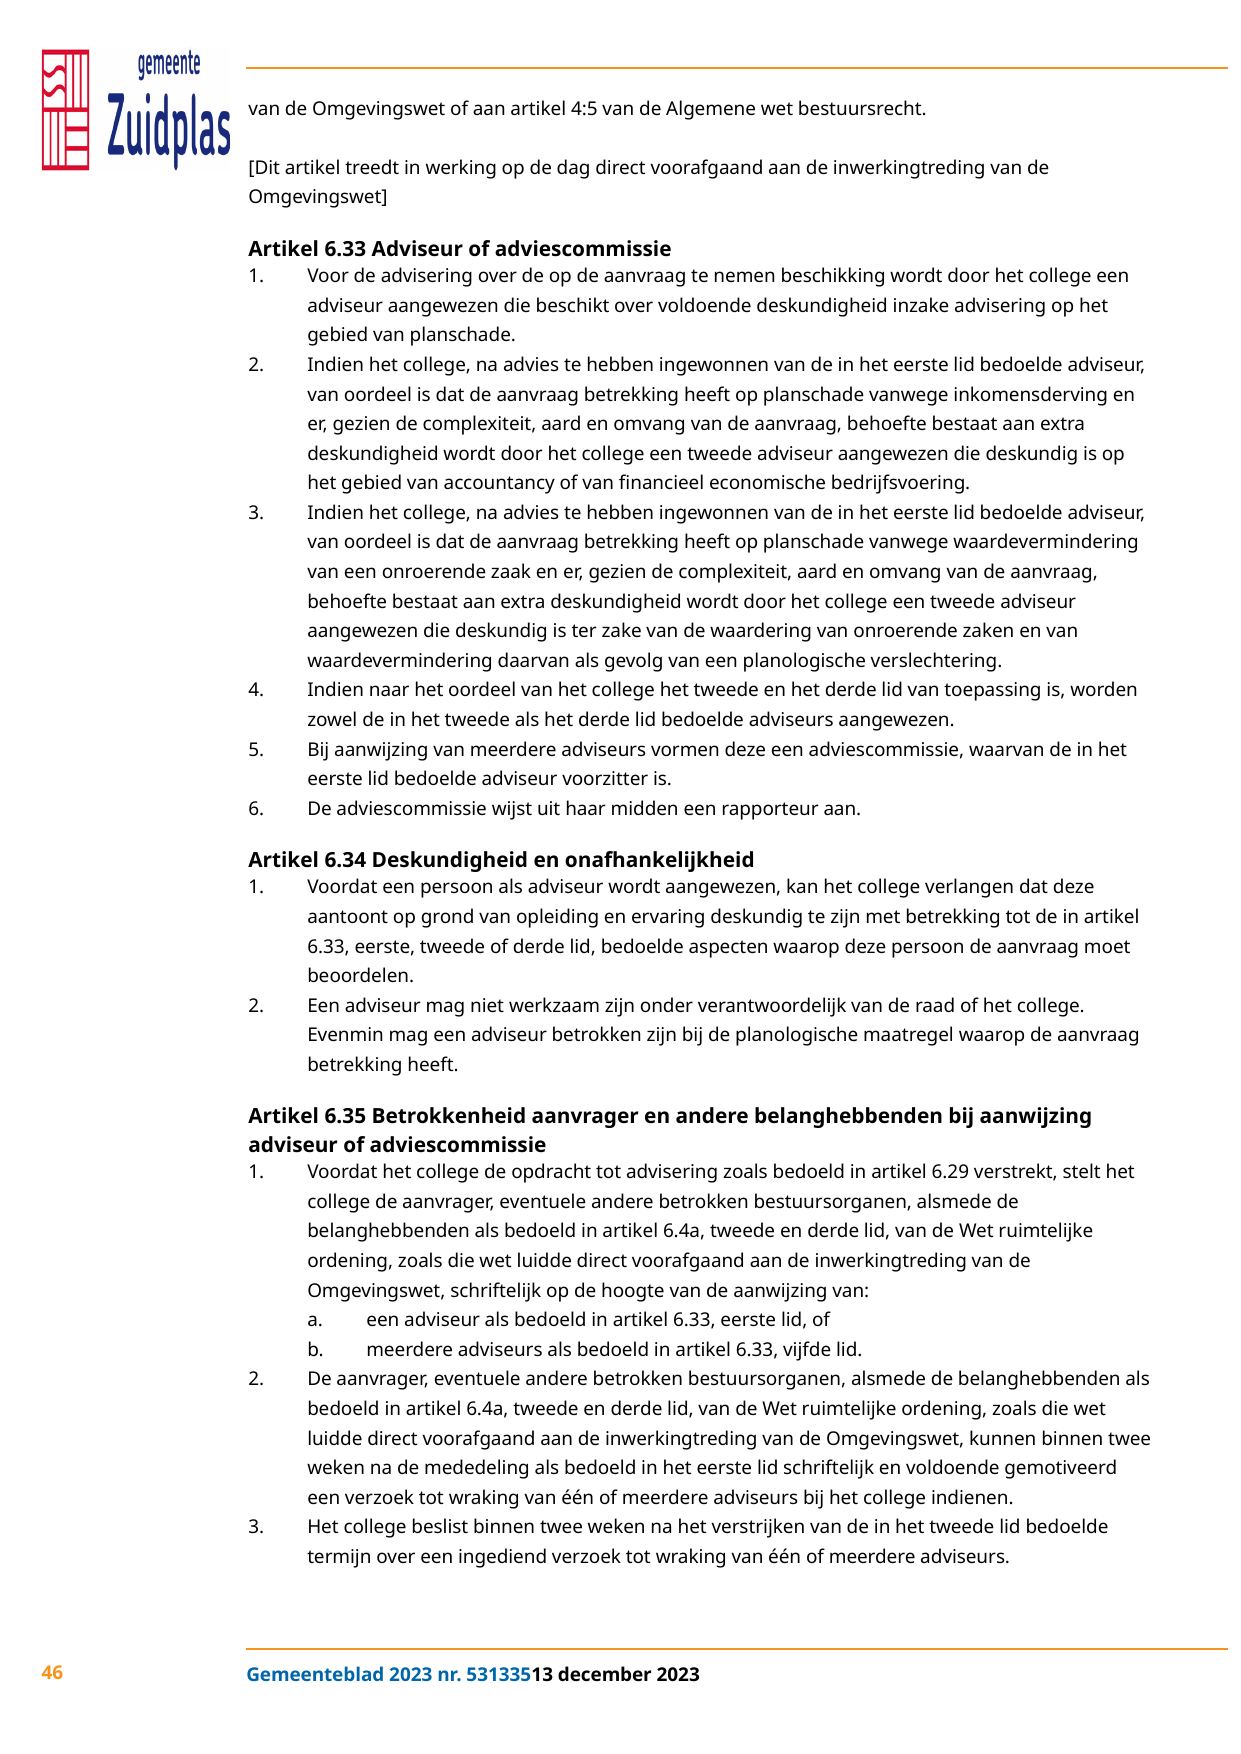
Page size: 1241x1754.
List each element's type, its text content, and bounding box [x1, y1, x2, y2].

list Voor de advisering over de op de aanvraag te nemen beschikking wordt door het college een adviseur aangewezen die beschikt over voldoende deskundigheid inzake advisering op het gebied van planschade. [248, 262, 1152, 347]
list een adviseur als bedoeld in artikel 6.33, eerste lid, of [307, 1306, 1152, 1332]
list Indien het college, na advies te hebben ingewonnen van de in het eerste lid bedoelde adviseur, van oordeel is dat de aanvraag betrekking heeft op planschade vanwege waardevermindering van een onroerende zaak en er, gezien de complexiteit, aard en omvang van de aanvraag, behoefte bestaat aan extra deskundigheid wordt door het college een tweede adviseur aangewezen die deskundig is ter zake van de waardering van onroerende zaken en van waardevermindering daarvan als gevolg van een planologische verslechtering. [248, 499, 1152, 673]
list Voordat een persoon als adviseur wordt aangewezen, kan het college verlangen dat deze aantoont op grond van opleiding en ervaring deskundig te zijn met betrekking tot de in artikel 6.33, eerste, tweede of derde lid, bedoelde aspecten waarop deze persoon de aanvraag moet beoordelen. [248, 874, 1152, 988]
list meerdere adviseurs als bedoeld in artikel 6.33, vijfde lid. [307, 1336, 1152, 1362]
list De adviescommissie wijst uit haar midden een rapporteur aan. [248, 795, 1152, 821]
text Artikel 6.34 Deskundigheid en onafhankelijkheid [248, 845, 1152, 874]
list Het college beslist binnen twee weken na het verstrijken van de in het tweede lid bedoelde termijn over een ingediend verzoek tot wraking van één of meerdere adviseurs. [248, 1513, 1152, 1569]
picture [41, 47, 231, 172]
list Indien het college, na advies te hebben ingewonnen van de in het eerste lid bedoelde adviseur, van oordeel is dat de aanvraag betrekking heeft op planschade vanwege inkomensderving en er, gezien de complexiteit, aard en omvang van de aanvraag, behoefte bestaat aan extra deskundigheid wordt door het college een tweede adviseur aangewezen die deskundig is op het gebied van accountancy of van financieel economische bedrijfsvoering. [248, 351, 1152, 495]
list Indien naar het oordeel van het college het tweede en het derde lid van toepassing is, worden zowel de in het tweede als het derde lid bedoelde adviseurs aangewezen. [248, 677, 1152, 732]
list De aanvrager, eventuele andere betrokken bestuursorganen, alsmede de belanghebbenden als bedoeld in artikel 6.4a, tweede en derde lid, van de Wet ruimtelijke ordening, zoals die wet luidde direct voorafgaand aan de inwerkingtreding van de Omgevingswet, kunnen binnen twee weken na de mededeling als bedoeld in het eerste lid schriftelijk en voldoende gemotiveerd een verzoek tot wraking van één of meerdere adviseurs bij het college indienen. [248, 1366, 1152, 1510]
list Een adviseur mag niet werkzaam zijn onder verantwoordelijk van de raad of het college. Evenmin mag een adviseur betrokken zijn bij de planologische maatregel waarop de aanvraag betrekking heeft. [248, 992, 1152, 1077]
list Bij aanwijzing van meerdere adviseurs vormen deze een adviescommissie, waarvan de in het eerste lid bedoelde adviseur voorzitter is. [248, 736, 1152, 791]
text Artikel 6.35 Betrokkenheid aanvrager en andere belanghebbenden bij aanwijzing adviseur of adviescommissie [248, 1102, 1152, 1158]
text Artikel 6.33 Adviseur of adviescommissie [248, 234, 1152, 262]
text [Dit artikel treedt in werking op de dag direct voorafgaand aan de inwerkingtreding van de Omgevingswet] [248, 154, 1152, 209]
text van de Omgevingswet of aan artikel 4:5 van de Algemene wet bestuursrecht. [248, 95, 1152, 121]
list Voordat het college de opdracht tot advisering zoals bedoeld in artikel 6.29 verstrekt, stelt het college de aanvrager, eventuele andere betrokken bestuursorganen, alsmede de belanghebbenden als bedoeld in artikel 6.4a, tweede en derde lid, van de Wet ruimtelijke ordening, zoals die wet luidde direct voorafgaand aan de inwerkingtreding van de Omgevingswet, schriftelijk op de hoogte van de aanwijzing van: [248, 1158, 1152, 1303]
